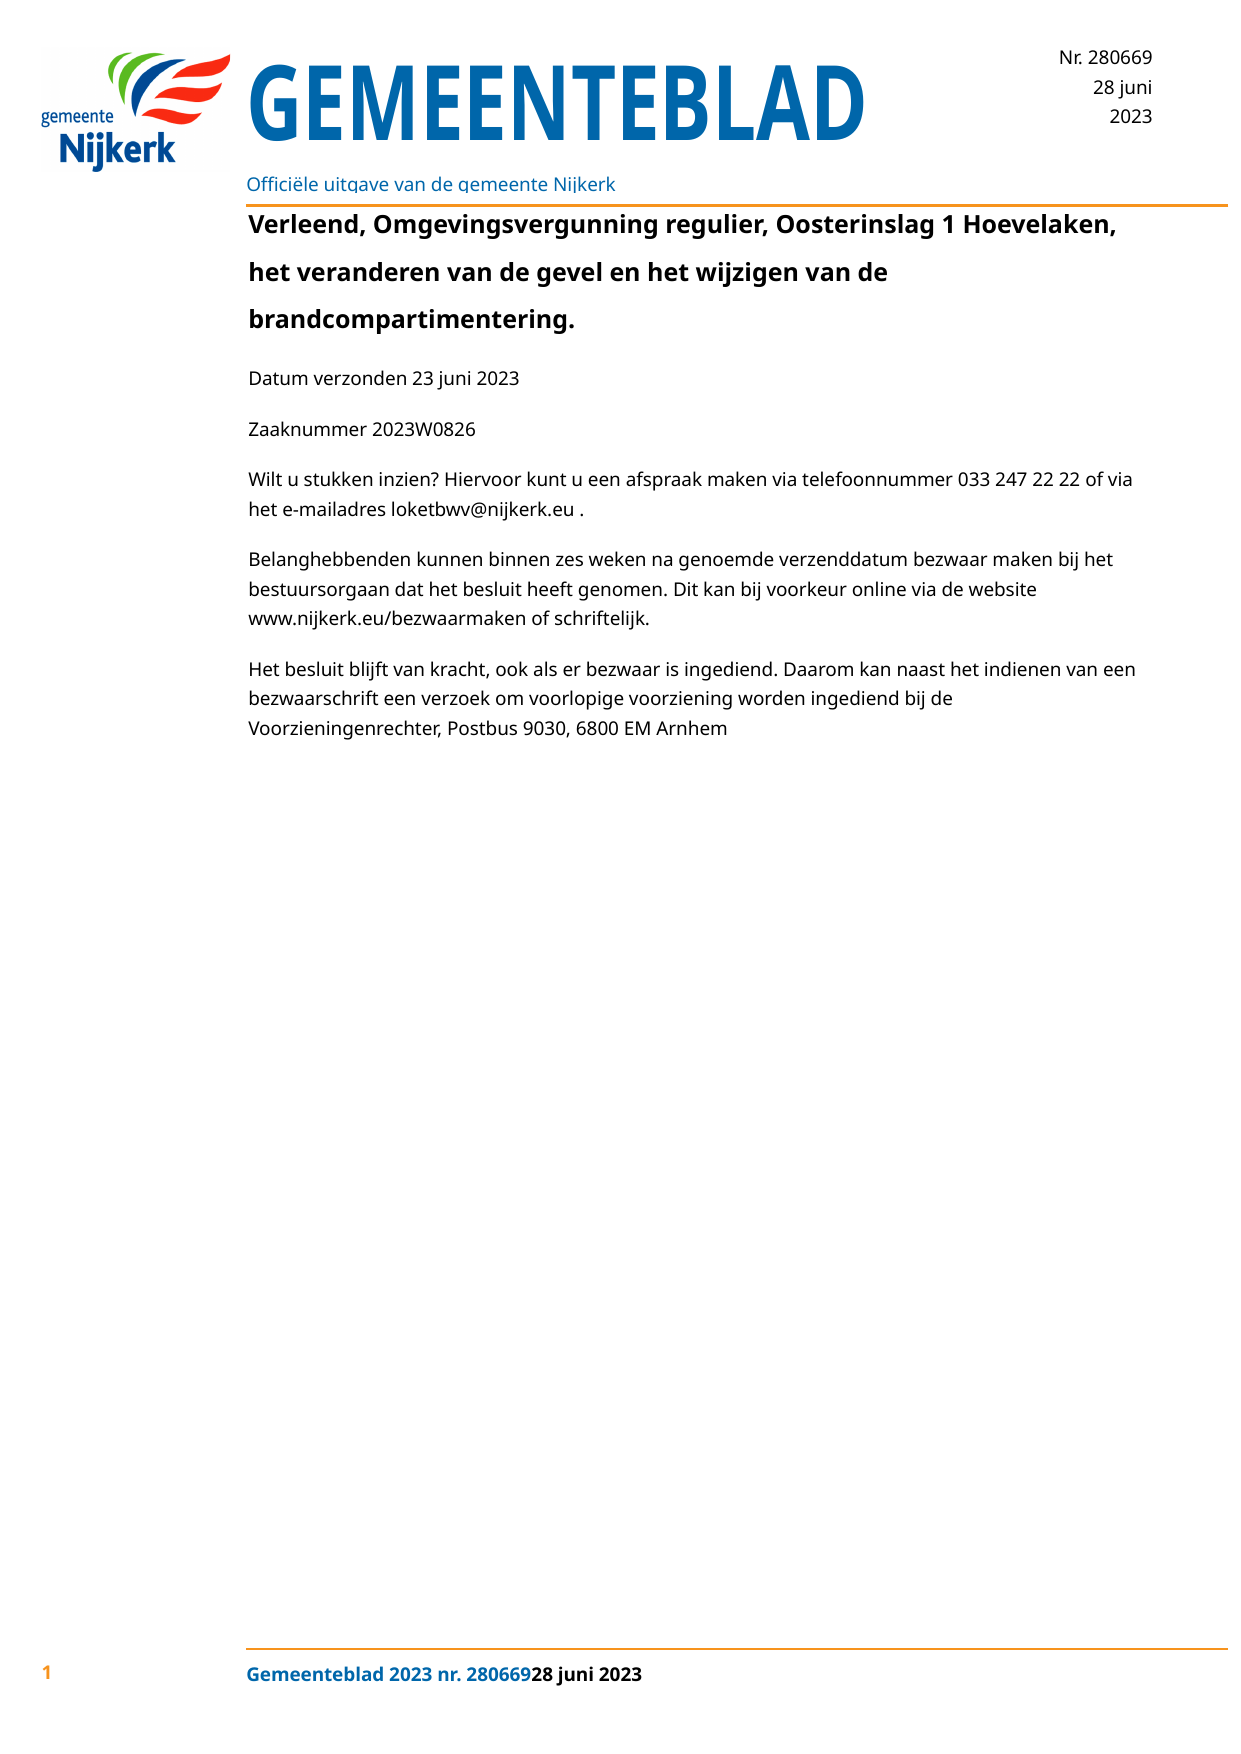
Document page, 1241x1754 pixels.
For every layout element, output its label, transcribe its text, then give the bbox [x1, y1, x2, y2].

text Wilt u stukken inzien? Hiervoor kunt u een afspraak maken via telefoonnummer 033 247 22 22 of via het e-mailadres loketbwv@nijkerk.eu . [248, 466, 1152, 522]
text Belanghebbenden kunnen binnen zes weken na genoemde verzenddatum bezwaar maken bij het bestuursorgaan dat het besluit heeft genomen. Dit kan bij voorkeur online via de website www.nijkerk.eu/bezwaarmaken of schriftelijk. [248, 546, 1152, 631]
text Het besluit blijft van kracht, ook als er bezwaar is ingediend. Daarom kan naast het indienen van een bezwaarschrift een verzoek om voorlopige voorziening worden ingediend bij de Voorzieningenrechter, Postbus 9030, 6800 EM Arnhem [248, 656, 1152, 741]
picture [41, 47, 231, 172]
text Datum verzonden 23 juni 2023 [248, 366, 1152, 391]
text Verleend, Omgevingsvergunning regulier, Oosterinslag 1 Hoevelaken, het veranderen van de gevel en het wijzigen van de brandcompartimentering. [248, 207, 1152, 336]
text Zaaknummer 2023W0826 [248, 416, 1152, 442]
